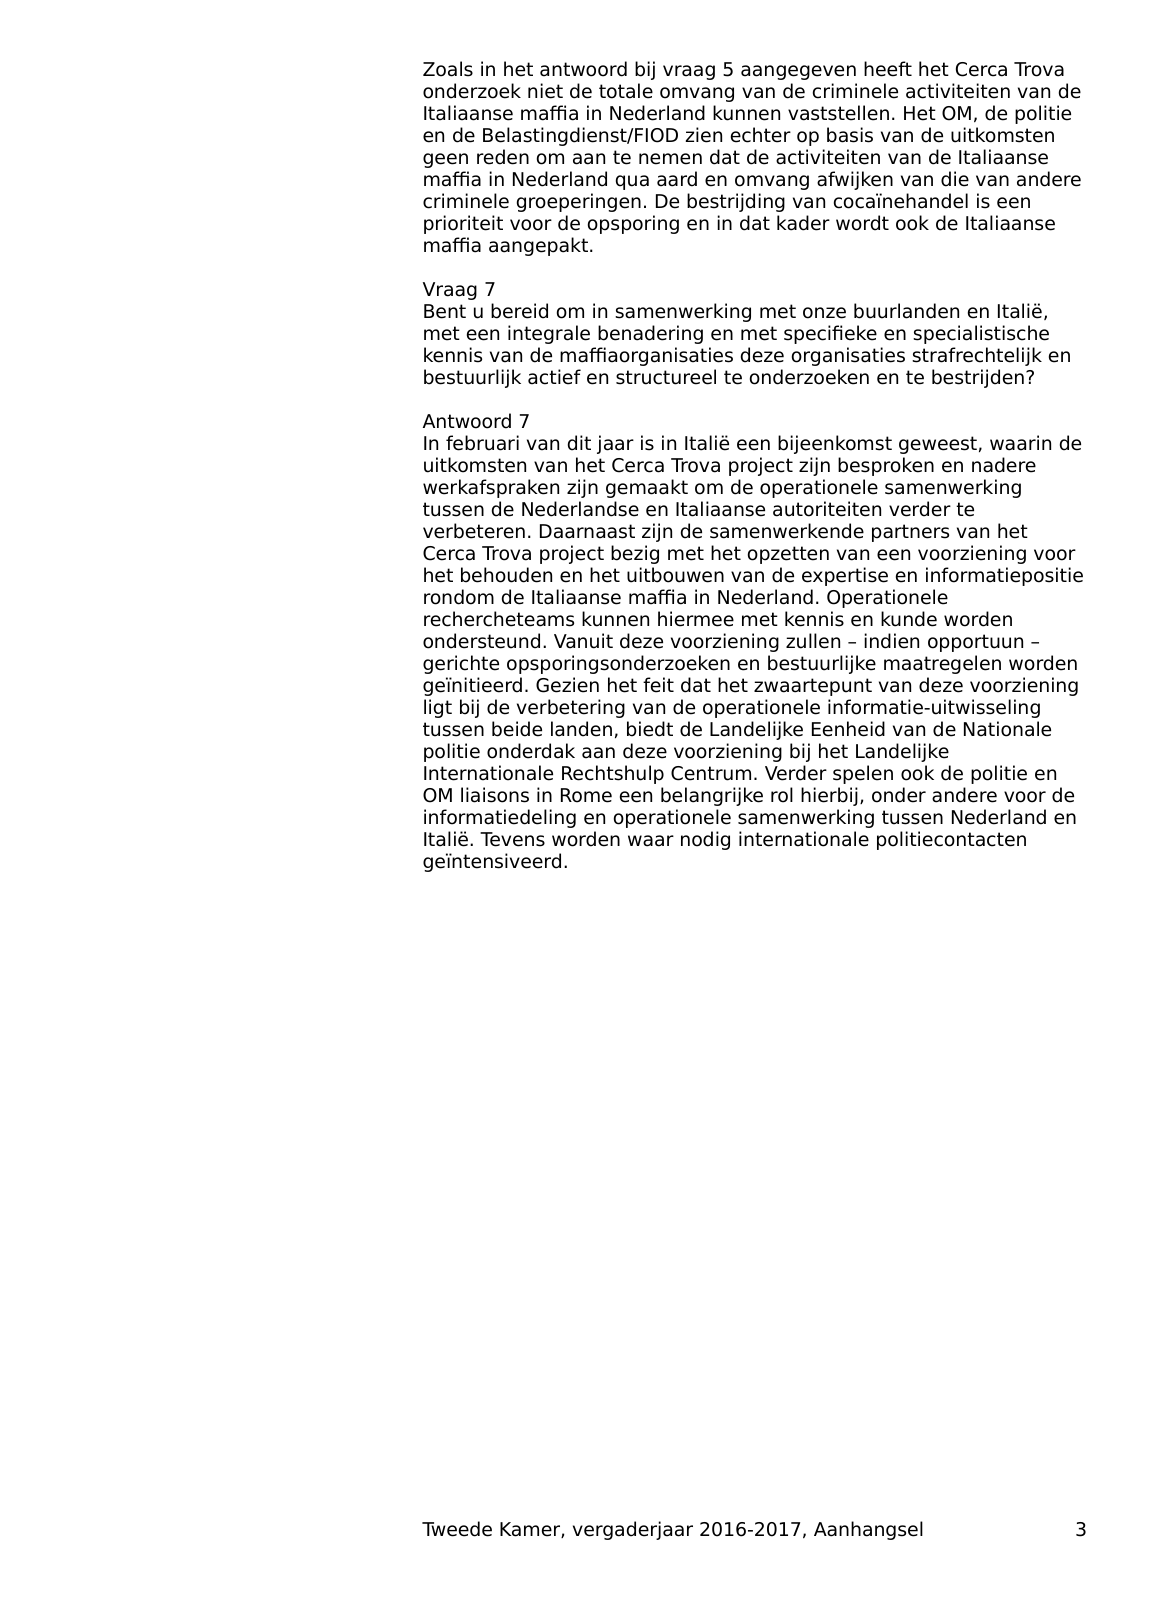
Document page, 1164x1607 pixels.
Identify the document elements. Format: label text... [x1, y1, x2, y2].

text Zoals in het antwoord bij vraag 5 aangegeven heeft het Cerca Trova onderzoek niet de totale omvang van de criminele activiteiten van de Italiaanse maffia in Nederland kunnen vaststellen. Het OM, de politie en de Belastingdienst/FIOD zien echter op basis van de uitkomsten geen reden om aan te nemen dat de activiteiten van de Italiaanse maffia in Nederland qua aard en omvang afwijken van die van andere criminele groeperingen. De bestrijding van cocaïnehandel is een prioriteit voor de opsporing en in dat kader wordt ook de Italiaanse maffia aangepakt. [422, 59, 1087, 257]
text In februari van dit jaar is in Italië een bijeenkomst geweest, waarin de uitkomsten van het Cerca Trova project zijn besproken en nadere werkafspraken zijn gemaakt om de operationele samenwerking tussen de Nederlandse en Italiaanse autoriteiten verder te verbeteren. Daarnaast zijn de samenwerkende partners van het Cerca Trova project bezig met het opzetten van een voorziening voor het behouden en het uitbouwen van de expertise en informatiepositie rondom de Italiaanse maffia in Nederland. Operationele rechercheteams kunnen hiermee met kennis en kunde worden ondersteund. Vanuit deze voorziening zullen – indien opportuun – gerichte opsporingsonderzoeken en bestuurlijke maatregelen worden geïnitieerd. Gezien het feit dat het zwaartepunt van deze voorziening ligt bij de verbetering van de operationele informatie-uitwisseling tussen beide landen, biedt de Landelijke Eenheid van de Nationale politie onderdak aan deze voorziening bij het Landelijke Internationale Rechtshulp Centrum. Verder spelen ook de politie en OM liaisons in Rome een belangrijke rol hierbij, onder andere voor de informatiedeling en operationele samenwerking tussen Nederland en Italië. Tevens worden waar nodig internationale politiecontacten geïntensiveerd. [422, 433, 1087, 873]
text Vraag 7 [422, 279, 1087, 301]
text Antwoord 7 [422, 411, 1087, 433]
text Bent u bereid om in samenwerking met onze buurlanden en Italië, met een integrale benadering en met specifieke en specialistische kennis van de maffiaorganisaties deze organisaties strafrechtelijk en bestuurlijk actief en structureel te onderzoeken en te bestrijden? [422, 301, 1087, 389]
